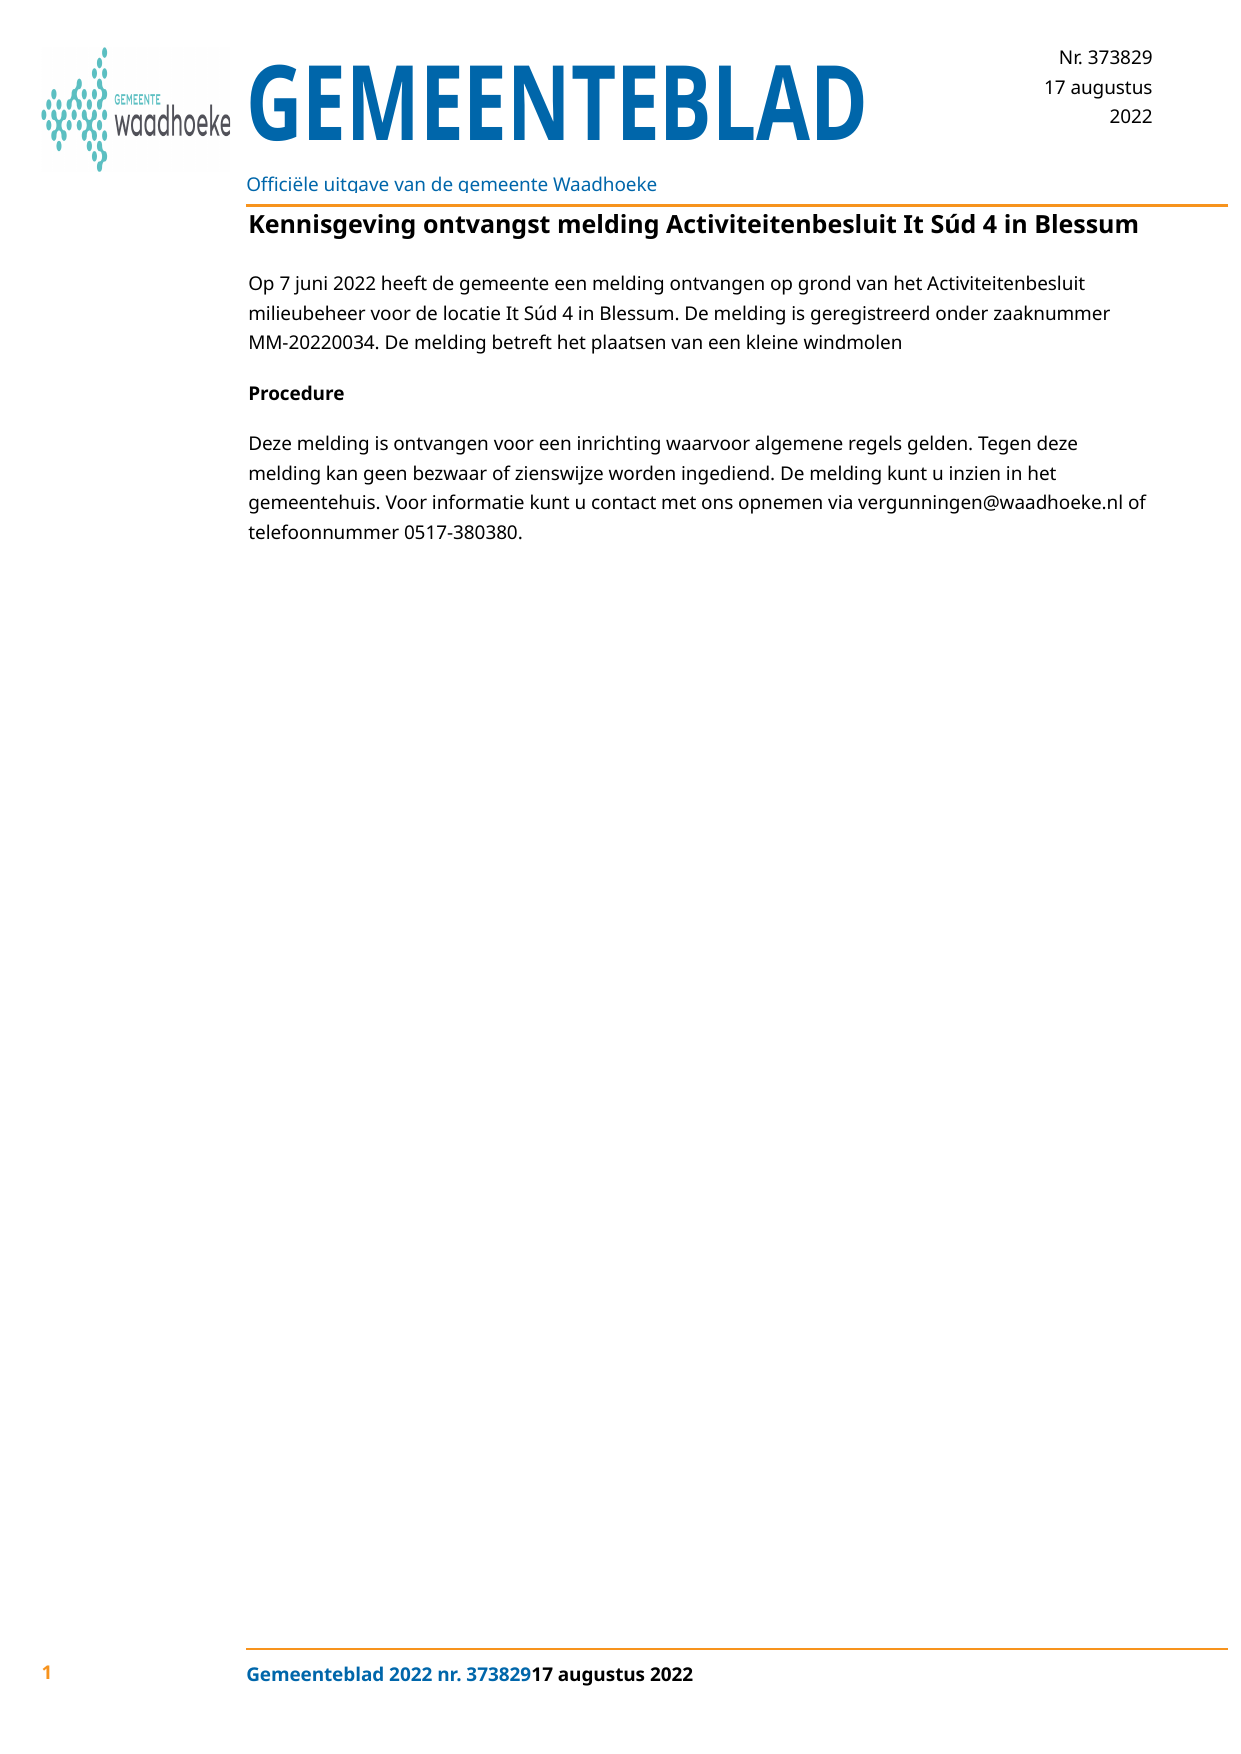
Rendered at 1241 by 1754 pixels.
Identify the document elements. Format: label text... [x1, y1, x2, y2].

text Kennisgeving ontvangst melding Activiteitenbesluit It Súd 4 in Blessum [248, 207, 1152, 241]
text Op 7 juni 2022 heeft de gemeente een melding ontvangen op grond van het Activiteitenbesluit milieubeheer voor de locatie It Súd 4 in Blessum. De melding is geregistreerd onder zaaknummer MM-20220034. De melding betreft het plaatsen van een kleine windmolen [248, 270, 1152, 355]
picture [41, 47, 231, 172]
text Procedure [248, 380, 1152, 406]
text Deze melding is ontvangen voor een inrichting waarvoor algemene regels gelden. Tegen deze melding kan geen bezwaar of zienswijze worden ingediend. De melding kunt u inzien in het gemeentehuis. Voor informatie kunt u contact met ons opnemen via vergunningen@waadhoeke.nl of telefoonnummer 0517-380380. [248, 430, 1152, 545]
